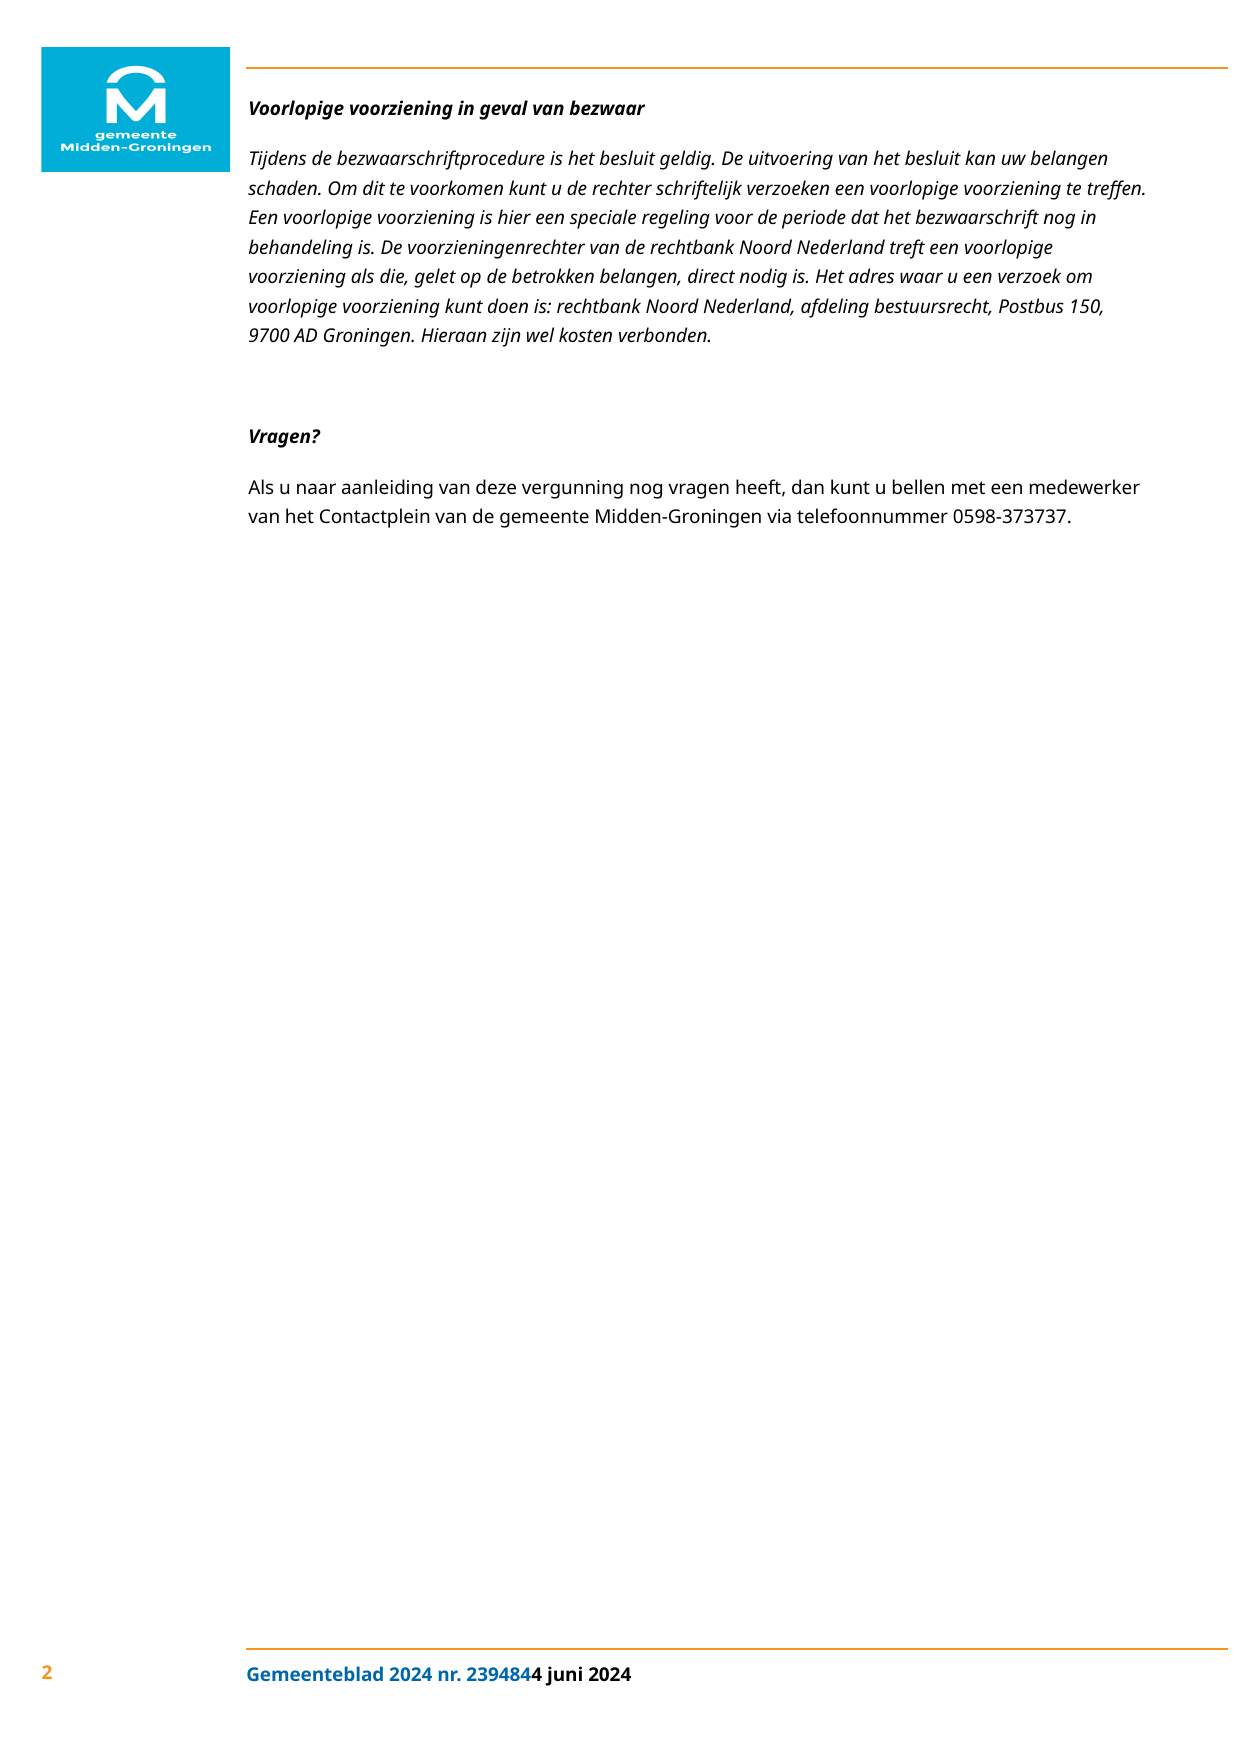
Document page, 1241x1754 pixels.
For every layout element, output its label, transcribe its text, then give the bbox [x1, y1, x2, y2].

text Als u naar aanleiding van deze vergunning nog vragen heeft, dan kunt u bellen met een medewerker van het Contactplein van de gemeente Midden-Groningen via telefoonnummer 0598-373737. [248, 474, 1152, 529]
picture [184, 146, 190, 153]
text Tijdens de bezwaarschriftprocedure is het besluit geldig. De uitvoering van het besluit kan uw belangen schaden. Om dit te voorkomen kunt u de rechter schriftelijk verzoeken een voorlopige voorziening te treffen. Een voorlopige voorziening is hier een speciale regeling voor de periode dat het bezwaarschrift nog in behandeling is. De voorzieningenrechter van de rechtbank Noord Nederland treft een voorlopige voorziening als die, gelet op de betrokken belangen, direct nodig is. Het adres waar u een verzoek om voorlopige voorziening kunt doen is: rechtbank Noord Nederland, afdeling bestuursrecht, Postbus 150, 9700 AD Groningen. Hieraan zijn wel kosten verbonden. [248, 145, 1152, 348]
picture [108, 66, 164, 82]
text Voorlopige voorziening in geval van bezwaar [248, 95, 1152, 121]
text Vragen? [248, 423, 1152, 449]
picture [107, 89, 165, 122]
